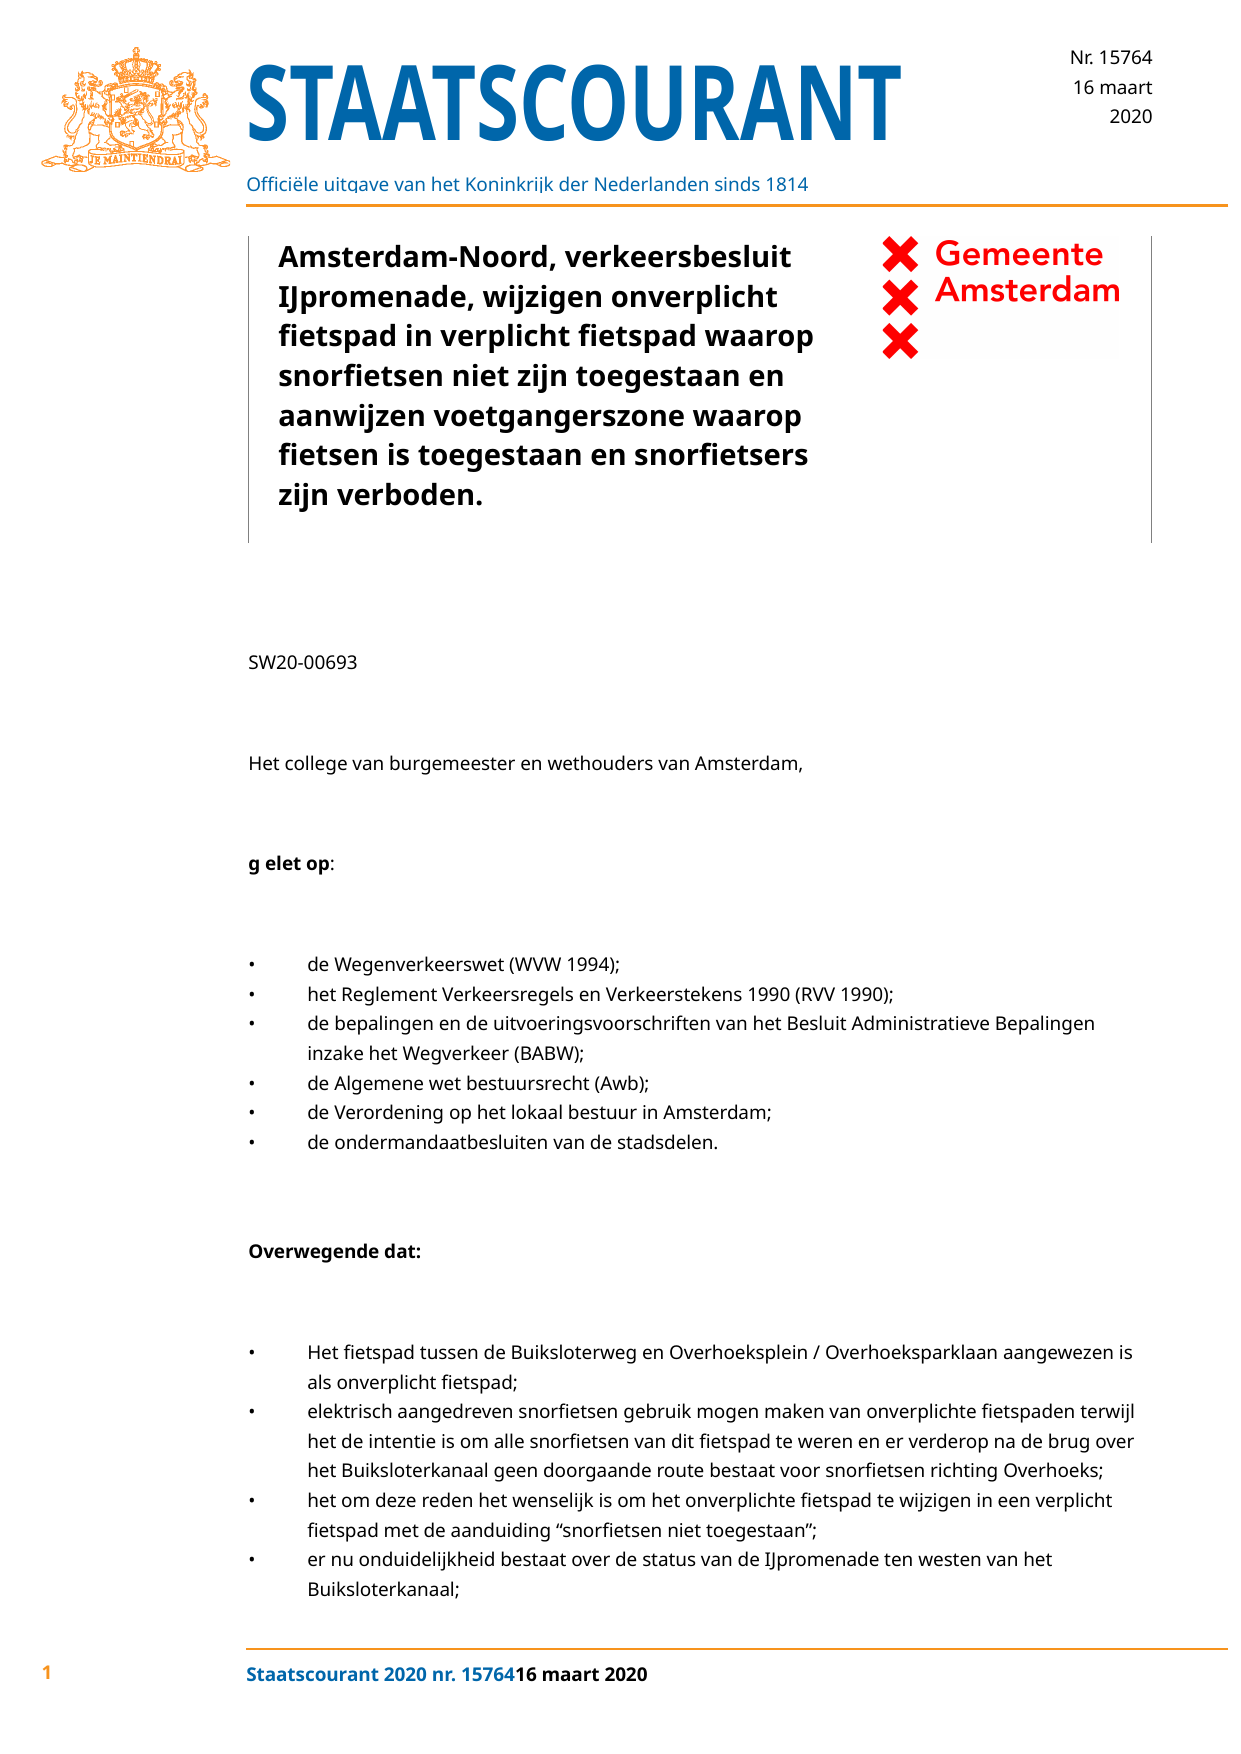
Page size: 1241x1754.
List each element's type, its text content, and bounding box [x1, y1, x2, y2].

list de Wegenverkeerswet (WVW 1994); [248, 951, 1152, 977]
list de bepalingen en de uitvoeringsvoorschriften van het Besluit Administratieve Bepalingen inzake het Wegverkeer (BABW); [248, 1011, 1152, 1066]
list de Verordening op het lokaal bestuur in Amsterdam; [248, 1099, 1152, 1125]
list de Algemene wet bestuursrecht (Awb); [248, 1070, 1152, 1095]
list het om deze reden het wenselijk is om het onverplichte fietspad te wijzigen in een verplicht fietspad met de aanduiding “snorfietsen niet toegestaan”; [248, 1487, 1152, 1542]
text SW20-00693 [248, 649, 1152, 674]
picture [41, 47, 231, 172]
text Het college van burgemeester en wethouders van Amsterdam, [248, 750, 1152, 775]
table_header [850, 236, 1151, 543]
list elektrisch aangedreven snorfietsen gebruik mogen maken van onverplichte fietspaden terwijl het de intentie is om alle snorfietsen van dit fietspad te weren en er verderop na de brug over het Buiksloterkanaal geen doorgaande route bestaat voor snorfietsen richting Overhoeks; [248, 1398, 1152, 1483]
list er nu onduidelijkheid bestaat over de status van de IJpromenade ten westen van het Buiksloterkanaal; [248, 1546, 1152, 1602]
list Het fietspad tussen de Buiksloterweg en Overhoeksplein / Overhoeksparklaan aangewezen is als onverplicht fietspad; [248, 1339, 1152, 1394]
picture [882, 236, 1119, 359]
text Overwegende dat: [248, 1238, 1152, 1264]
text g elet op: [248, 851, 1152, 876]
table_header Amsterdam-Noord, verkeersbesluit IJpromenade, wijzigen onverplicht fietspad in verplicht fietspad waarop snorfietsen niet zijn toegestaan en aanwijzen voetgangerszone waarop fietsen is toegestaan en snorfietsers zijn verboden. [249, 236, 850, 543]
list het Reglement Verkeersregels en Verkeerstekens 1990 (RVV 1990); [248, 981, 1152, 1007]
list de ondermandaatbesluiten van de stadsdelen. [248, 1129, 1152, 1154]
